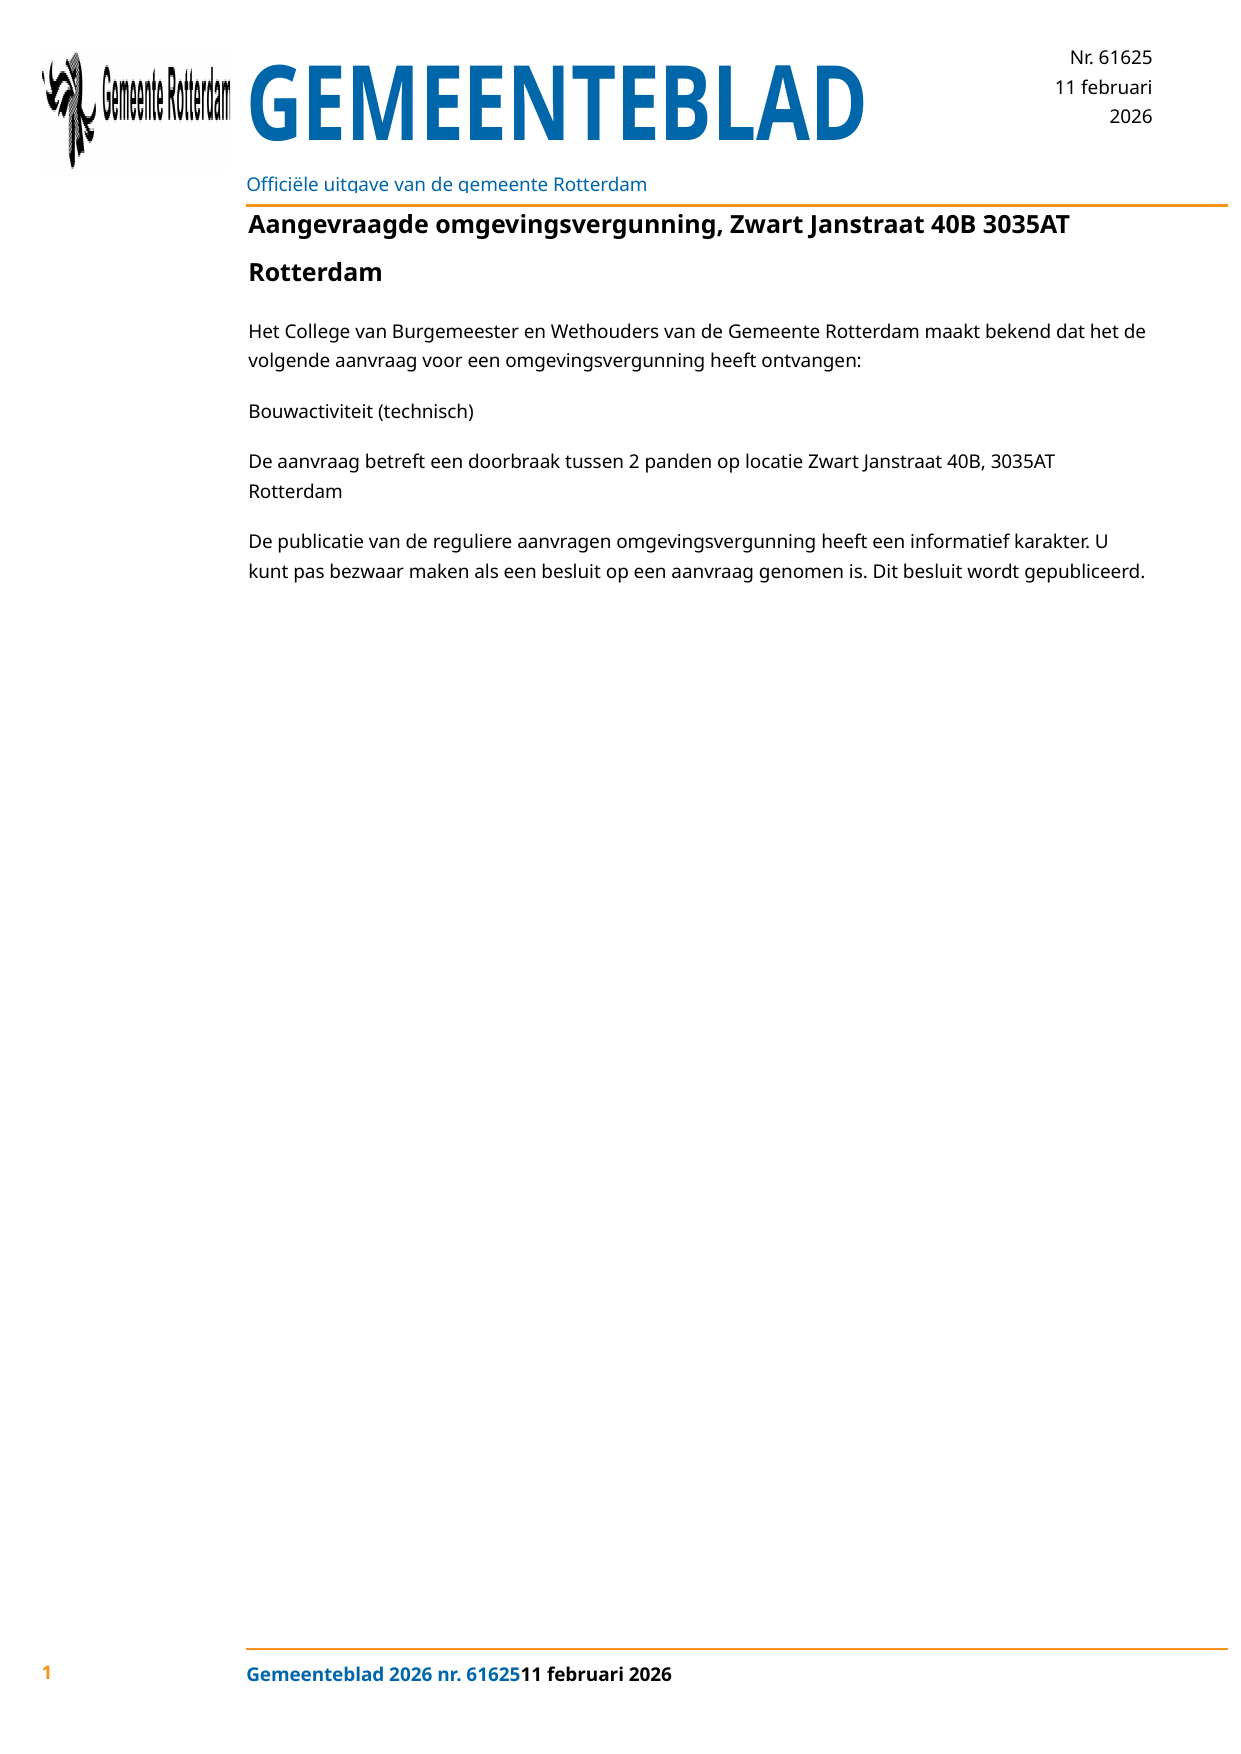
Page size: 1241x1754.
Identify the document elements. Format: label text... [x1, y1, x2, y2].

text Bouwactiviteit (technisch) [248, 398, 1152, 424]
text De aanvraag betreft een doorbraak tussen 2 panden op locatie Zwart Janstraat 40B, 3035AT Rotterdam [248, 448, 1152, 504]
text Aangevraagde omgevingsvergunning, Zwart Janstraat 40B 3035AT Rotterdam [248, 207, 1152, 288]
picture [41, 47, 231, 172]
text Het College van Burgemeester en Wethouders van de Gemeente Rotterdam maakt bekend dat het de volgende aanvraag voor een omgevingsvergunning heeft ontvangen: [248, 318, 1152, 373]
text De publicatie van de reguliere aanvragen omgevingsvergunning heeft een informatief karakter. U kunt pas bezwaar maken als een besluit op een aanvraag genomen is. Dit besluit wordt gepubliceerd. [248, 528, 1152, 584]
